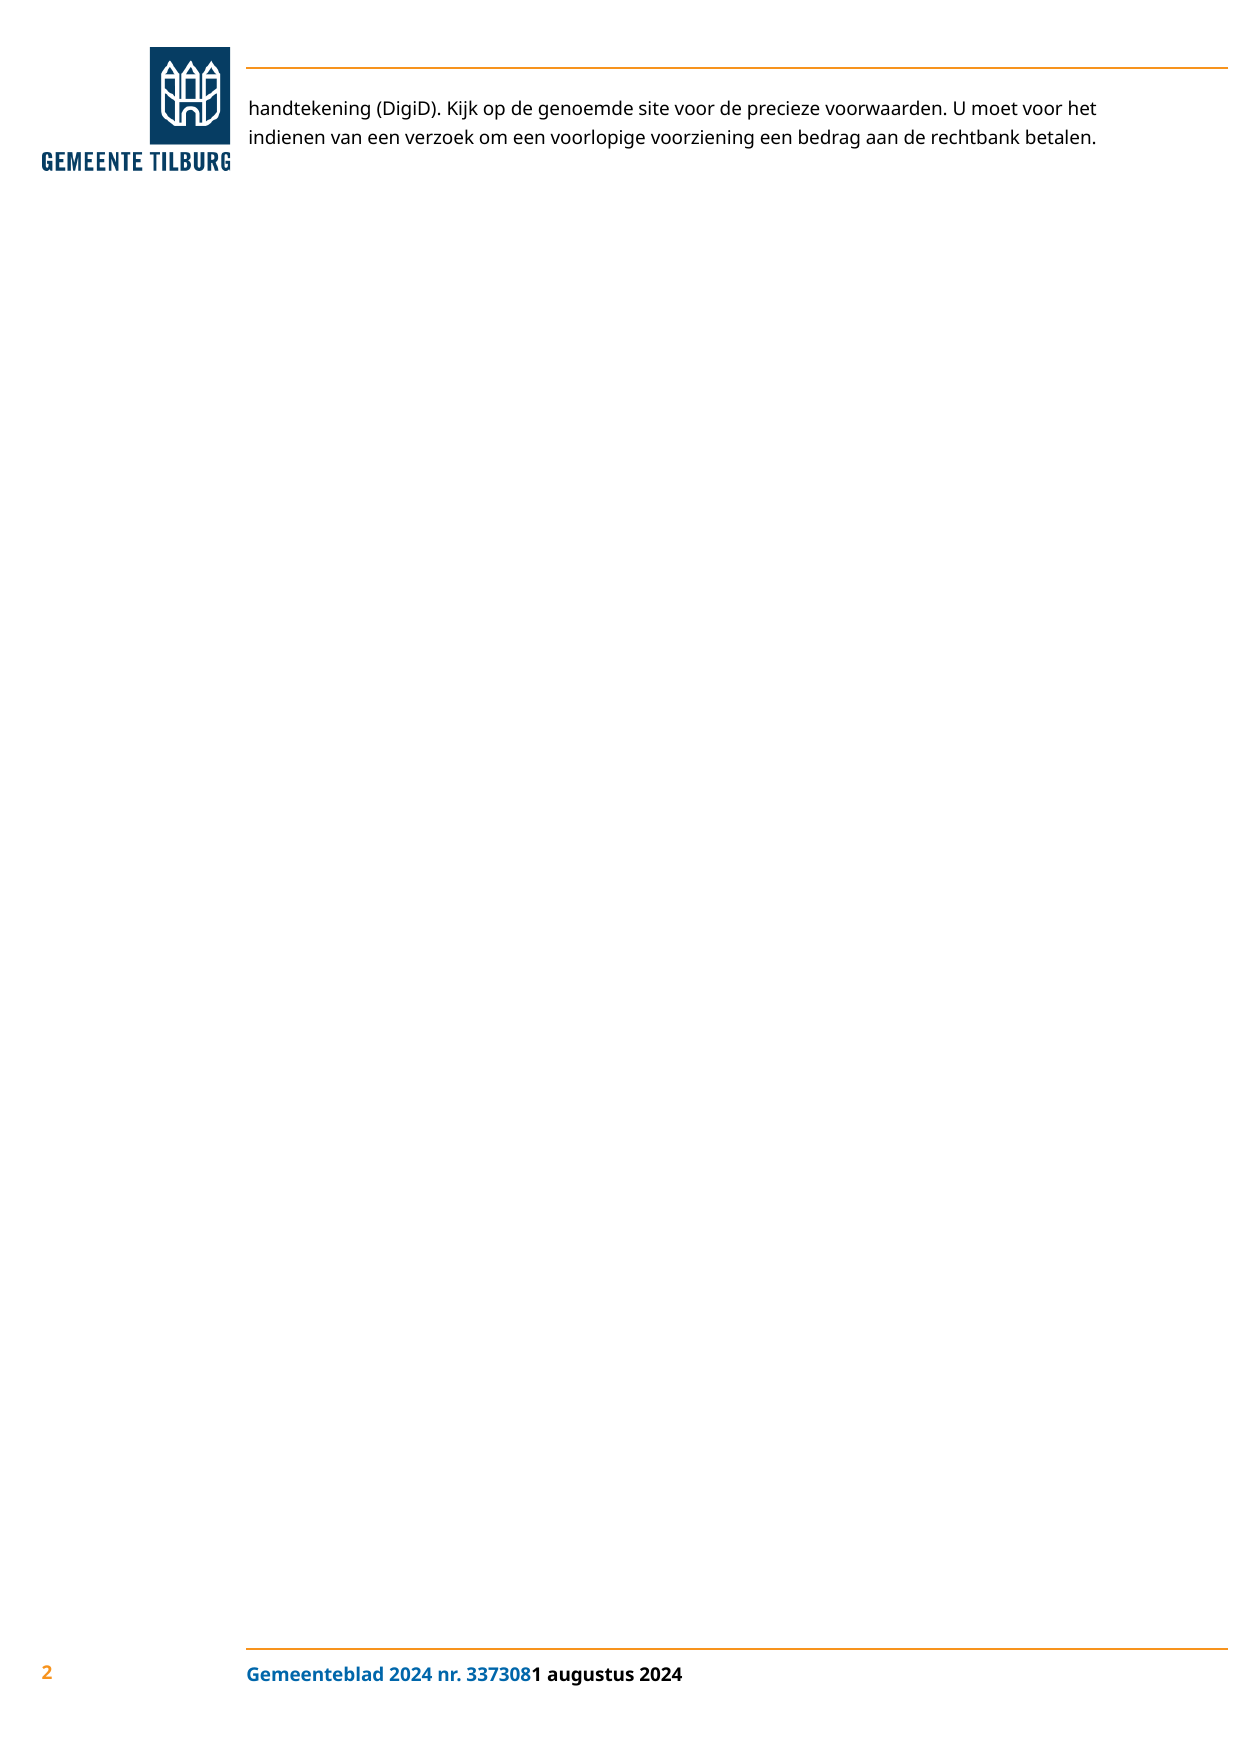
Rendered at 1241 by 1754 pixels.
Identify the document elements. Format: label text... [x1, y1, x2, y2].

picture [41, 47, 231, 172]
text handtekening (DigiD). Kijk op de genoemde site voor de precieze voorwaarden. U moet voor het indienen van een verzoek om een voorlopige voorziening een bedrag aan de rechtbank betalen. [248, 95, 1152, 150]
